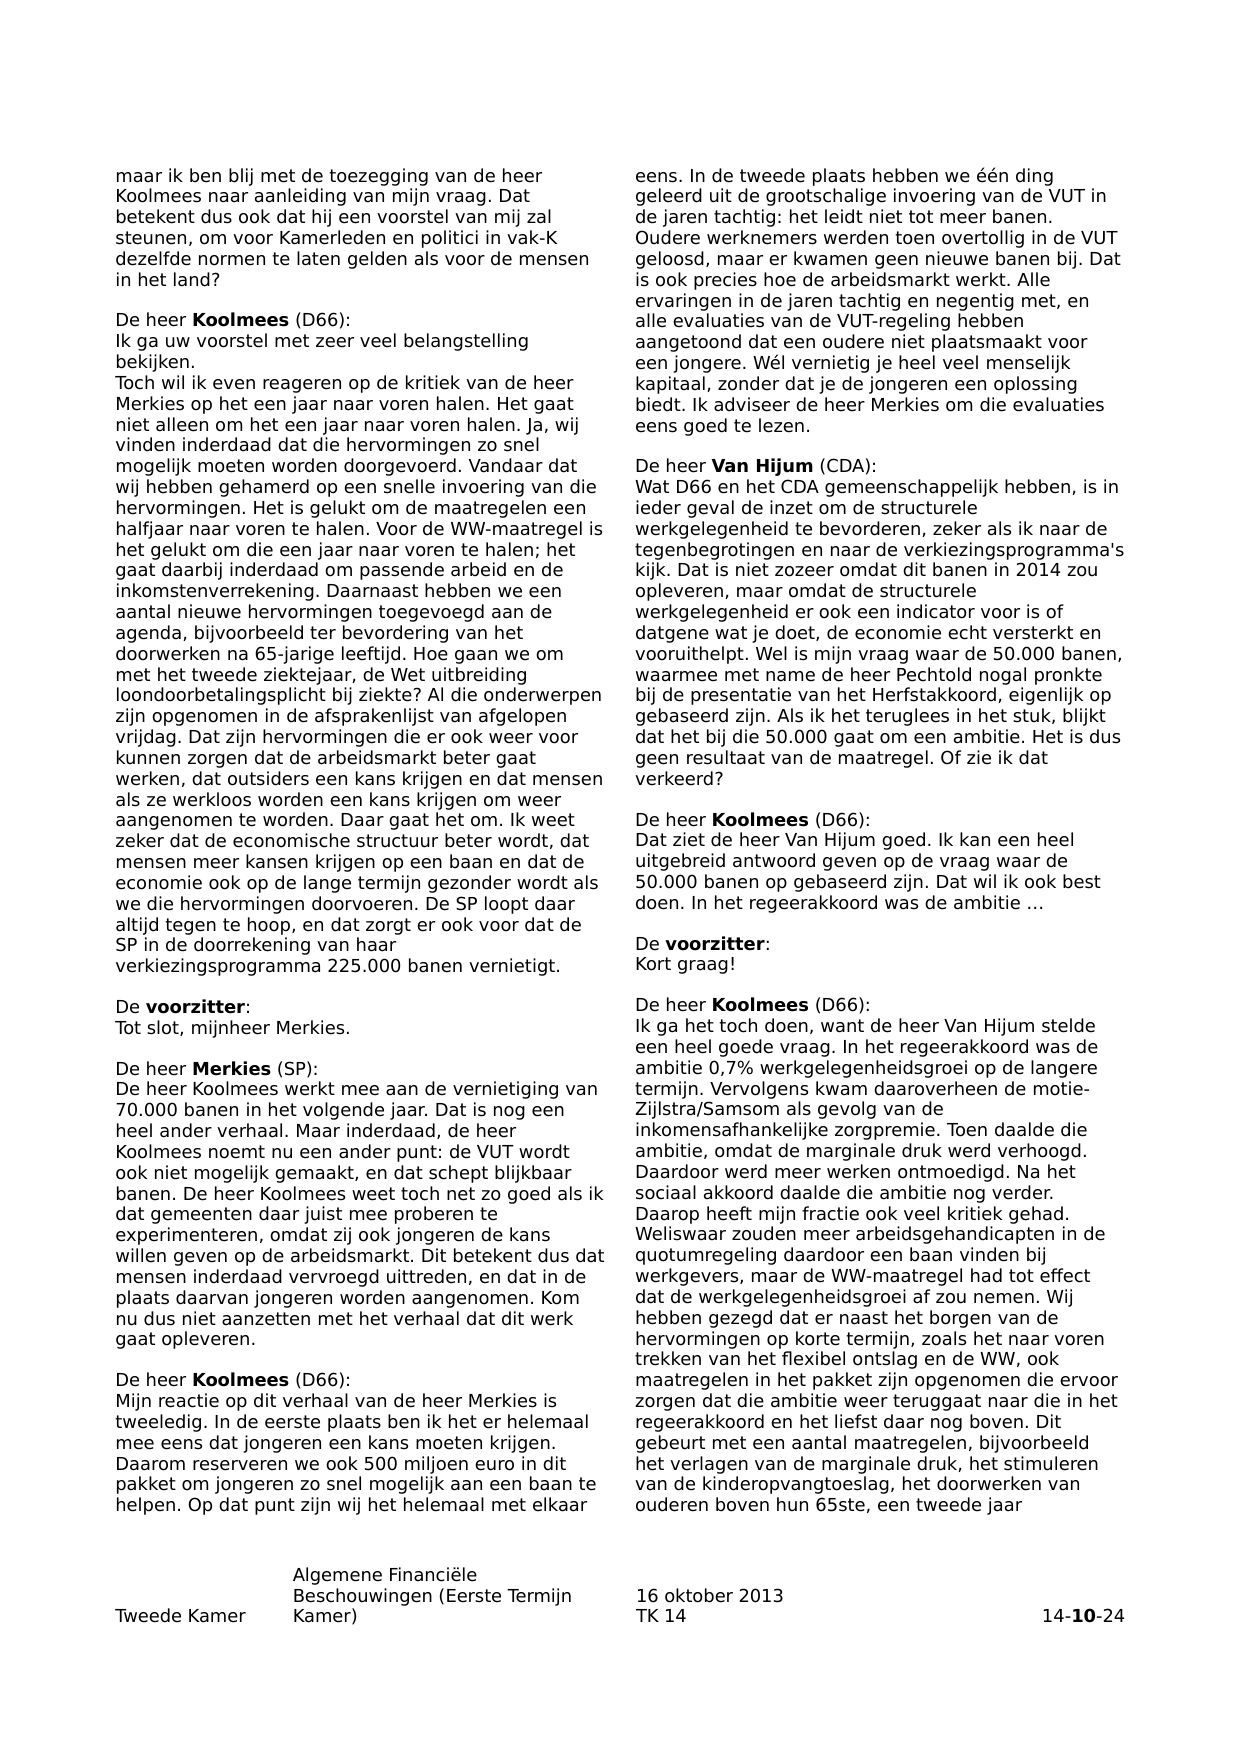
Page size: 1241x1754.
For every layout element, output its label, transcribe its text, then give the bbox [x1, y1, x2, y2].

text De heer Koolmees (D66): [635, 809, 1125, 830]
text Kort graag! [635, 954, 1125, 975]
text Tot slot, mijnheer Merkies. [115, 1018, 605, 1038]
text Dat ziet de heer Van Hijum goed. Ik kan een heel uitgebreid antwoord geven op de vraag waar de 50.000 banen op gebaseerd zijn. Dat wil ik ook best doen. In het regeerakkoord was de ambitie … [635, 830, 1125, 913]
text De voorzitter: [115, 997, 605, 1018]
text De heer Van Hijum (CDA): [635, 456, 1125, 477]
text maar ik ben blij met de toezegging van de heer Koolmees naar aanleiding van mijn vraag. Dat betekent dus ook dat hij een voorstel van mij zal steunen, om voor Kamerleden en politici in vak-K dezelfde normen te laten gelden als voor de mensen in het land? [115, 165, 605, 290]
text De voorzitter: [635, 933, 1125, 954]
text Wat D66 en het CDA gemeenschappelijk hebben, is in ieder geval de inzet om de structurele werkgelegenheid te bevorderen, zeker als ik naar de tegenbegrotingen en naar de verkiezingsprogramma's kijk. Dat is niet zozeer omdat dit banen in 2014 zou opleveren, maar omdat de structurele werkgelegenheid er ook een indicator voor is of datgene wat je doet, de economie echt versterkt en vooruithelpt. Wel is mijn vraag waar de 50.000 banen, waarmee met name de heer Pechtold nogal pronkte bij de presentatie van het Herfstakkoord, eigenlijk op gebaseerd zijn. Als ik het teruglees in het stuk, blijkt dat het bij die 50.000 gaat om een ambitie. Het is dus geen resultaat van de maatregel. Of zie ik dat verkeerd? [635, 477, 1125, 789]
text De heer Koolmees werkt mee aan de vernietiging van 70.000 banen in het volgende jaar. Dat is nog een heel ander verhaal. Maar inderdaad, de heer Koolmees noemt nu een ander punt: de VUT wordt ook niet mogelijk gemaakt, en dat schept blijkbaar banen. De heer Koolmees weet toch net zo goed als ik dat gemeenten daar juist mee proberen te experimenteren, omdat zij ook jongeren de kans willen geven op de arbeidsmarkt. Dit betekent dus dat mensen inderdaad vervroegd uittreden, en dat in de plaats daarvan jongeren worden aangenomen. Kom nu dus niet aanzetten met het verhaal dat dit werk gaat opleveren. [115, 1079, 605, 1350]
text De heer Koolmees (D66): [115, 1370, 605, 1391]
text Toch wil ik even reageren op de kritiek van de heer Merkies op het een jaar naar voren halen. Het gaat niet alleen om het een jaar naar voren halen. Ja, wij vinden inderdaad dat die hervormingen zo snel mogelijk moeten worden doorgevoerd. Vandaar dat wij hebben gehamerd op een snelle invoering van die hervormingen. Het is gelukt om de maatregelen een halfjaar naar voren te halen. Voor de WW-maatregel is het gelukt om die een jaar naar voren te halen; het gaat daarbij inderdaad om passende arbeid en de inkomstenverrekening. Daarnaast hebben we een aantal nieuwe hervormingen toegevoegd aan de agenda, bijvoorbeeld ter bevordering van het doorwerken na 65-jarige leeftijd. Hoe gaan we om met het tweede ziektejaar, de Wet uitbreiding loondoorbetalingsplicht bij ziekte? Al die onderwerpen zijn opgenomen in de afsprakenlijst van afgelopen vrijdag. Dat zijn hervormingen die er ook weer voor kunnen zorgen dat de arbeidsmarkt beter gaat werken, dat outsiders een kans krijgen en dat mensen als ze werkloos worden een kans krijgen om weer aangenomen te worden. Daar gaat het om. Ik weet zeker dat de economische structuur beter wordt, dat mensen meer kansen krijgen op een baan en dat de economie ook op de lange termijn gezonder wordt als we die hervormingen doorvoeren. De SP loopt daar altijd tegen te hoop, en dat zorgt er ook voor dat de SP in de doorrekening van haar verkiezingsprogramma 225.000 banen vernietigt. [115, 373, 605, 977]
text De heer Koolmees (D66): [635, 995, 1125, 1016]
text De heer Merkies (SP): [115, 1058, 605, 1079]
text Ik ga uw voorstel met zeer veel belangstelling bekijken. [115, 331, 605, 373]
text Mijn reactie op dit verhaal van de heer Merkies is tweeledig. In de eerste plaats ben ik het er helemaal mee eens dat jongeren een kans moeten krijgen. Daarom reserveren we ook 500 miljoen euro in dit pakket om jongeren zo snel mogelijk aan een baan te helpen. Op dat punt zijn wij het helemaal met elkaar [115, 1391, 605, 1516]
text Ik ga het toch doen, want de heer Van Hijum stelde een heel goede vraag. In het regeerakkoord was de ambitie 0,7% werkgelegenheidsgroei op de langere termijn. Vervolgens kwam daaroverheen de motie-Zijlstra/Samsom als gevolg van de inkomensafhankelijke zorgpremie. Toen daalde die ambitie, omdat de marginale druk werd verhoogd. Daardoor werd meer werken ontmoedigd. Na het sociaal akkoord daalde die ambitie nog verder. Daarop heeft mijn fractie ook veel kritiek gehad. Weliswaar zouden meer arbeidsgehandicapten in de quotumregeling daardoor een baan vinden bij werkgevers, maar de WW-maatregel had tot effect dat de werkgelegenheidsgroei af zou nemen. Wij hebben gezegd dat er naast het borgen van de hervormingen op korte termijn, zoals het naar voren trekken van het flexibel ontslag en de WW, ook maatregelen in het pakket zijn opgenomen die ervoor zorgen dat die ambitie weer teruggaat naar die in het regeerakkoord en het liefst daar nog boven. Dit gebeurt met een aantal maatregelen, bijvoorbeeld het verlagen van de marginale druk, het stimuleren van de kinderopvangtoeslag, het doorwerken van ouderen boven hun 65ste, een tweede jaar [635, 1016, 1125, 1516]
text eens. In de tweede plaats hebben we één ding geleerd uit de grootschalige invoering van de VUT in de jaren tachtig: het leidt niet tot meer banen. Oudere werknemers werden toen overtollig in de VUT geloosd, maar er kwamen geen nieuwe banen bij. Dat is ook precies hoe de arbeidsmarkt werkt. Alle ervaringen in de jaren tachtig en negentig met, en alle evaluaties van de VUT-regeling hebben aangetoond dat een oudere niet plaatsmaakt voor een jongere. Wél vernietig je heel veel menselijk kapitaal, zonder dat je de jongeren een oplossing biedt. Ik adviseer de heer Merkies om die evaluaties eens goed te lezen. [635, 165, 1125, 436]
text De heer Koolmees (D66): [115, 310, 605, 331]
